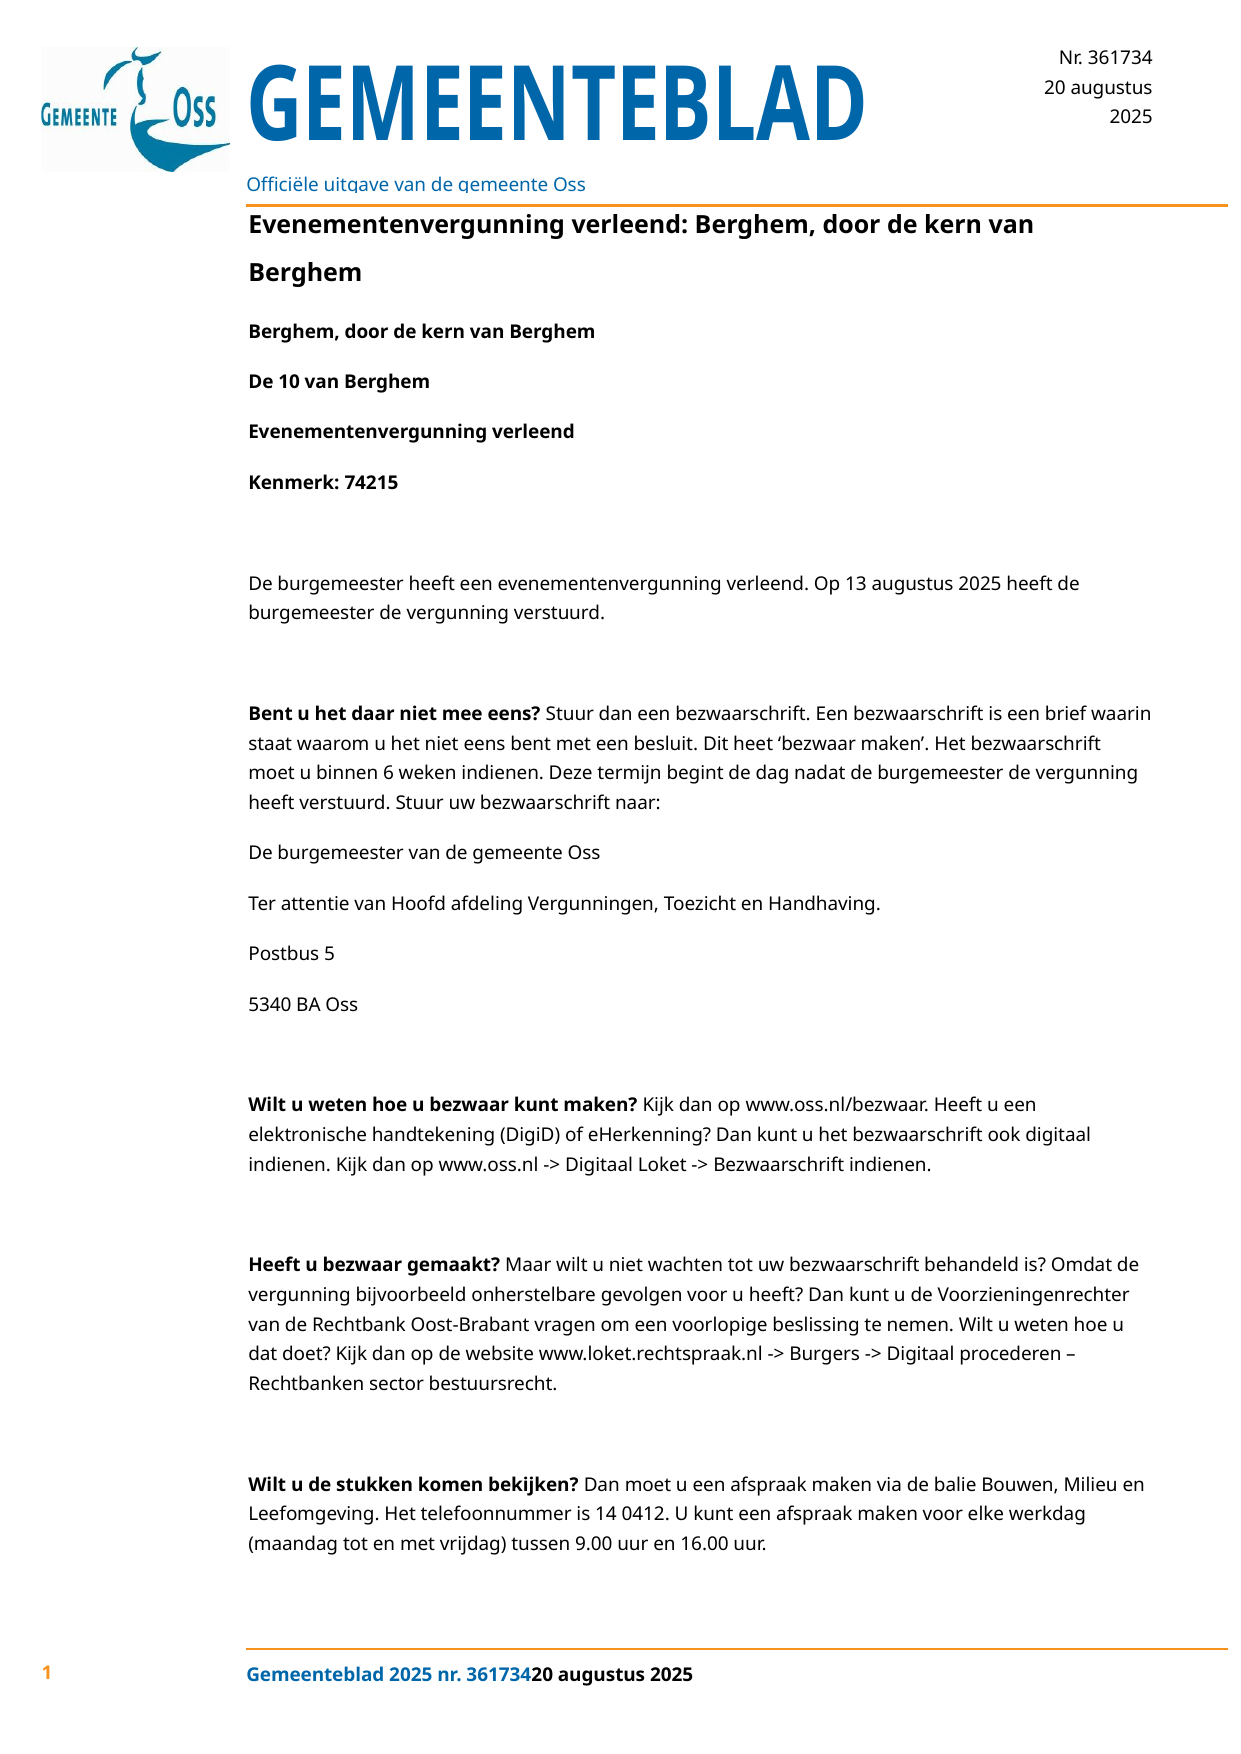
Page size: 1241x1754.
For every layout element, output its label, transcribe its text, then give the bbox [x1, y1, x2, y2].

text Heeft u bezwaar gemaakt? Maar wilt u niet wachten tot uw bezwaarschrift behandeld is? Omdat de vergunning bijvoorbeeld onherstelbare gevolgen voor u heeft? Dan kunt u de Voorzieningenrechter van de Rechtbank Oost-Brabant vragen om een voorlopige beslissing te nemen. Wilt u weten hoe u dat doet? Kijk dan op de website www.loket.rechtspraak.nl -> Burgers -> Digitaal procederen – Rechtbanken sector bestuursrecht. [248, 1252, 1152, 1396]
text Wilt u de stukken komen bekijken? Dan moet u een afspraak maken via de balie Bouwen, Milieu en Leefomgeving. Het telefoonnummer is 14 0412. U kunt een afspraak maken voor elke werkdag (maandag tot en met vrijdag) tussen 9.00 uur en 16.00 uur. [248, 1471, 1152, 1556]
picture [41, 47, 231, 172]
text Berghem, door de kern van Berghem [248, 318, 1152, 344]
text De burgemeester van de gemeente Oss [248, 839, 1152, 865]
text Wilt u weten hoe u bezwaar kunt maken? Kijk dan op www.oss.nl/bezwaar. Heeft u een elektronische handtekening (DigiD) of eHerkenning? Dan kunt u het bezwaarschrift ook digitaal indienen. Kijk dan op www.oss.nl -> Digitaal Loket -> Bezwaarschrift indienen. [248, 1092, 1152, 1177]
text Ter attentie van Hoofd afdeling Vergunningen, Toezicht en Handhaving. [248, 890, 1152, 916]
text Evenementenvergunning verleend [248, 419, 1152, 444]
text Kenmerk: 74215 [248, 469, 1152, 495]
text Evenementenvergunning verleend: Berghem, door de kern van Berghem [248, 207, 1152, 288]
text De burgemeester heeft een evenementenvergunning verleend. Op 13 augustus 2025 heeft de burgemeester de vergunning verstuurd. [248, 570, 1152, 625]
text De 10 van Berghem [248, 368, 1152, 394]
text Postbus 5 [248, 940, 1152, 966]
text Bent u het daar niet mee eens? Stuur dan een bezwaarschrift. Een bezwaarschrift is een brief waarin staat waarom u het niet eens bent met een besluit. Dit heet ‘bezwaar maken’. Het bezwaarschrift moet u binnen 6 weken indienen. Deze termijn begint de dag nadat de burgemeester de vergunning heeft verstuurd. Stuur uw bezwaarschrift naar: [248, 700, 1152, 815]
text 5340 BA Oss [248, 991, 1152, 1017]
